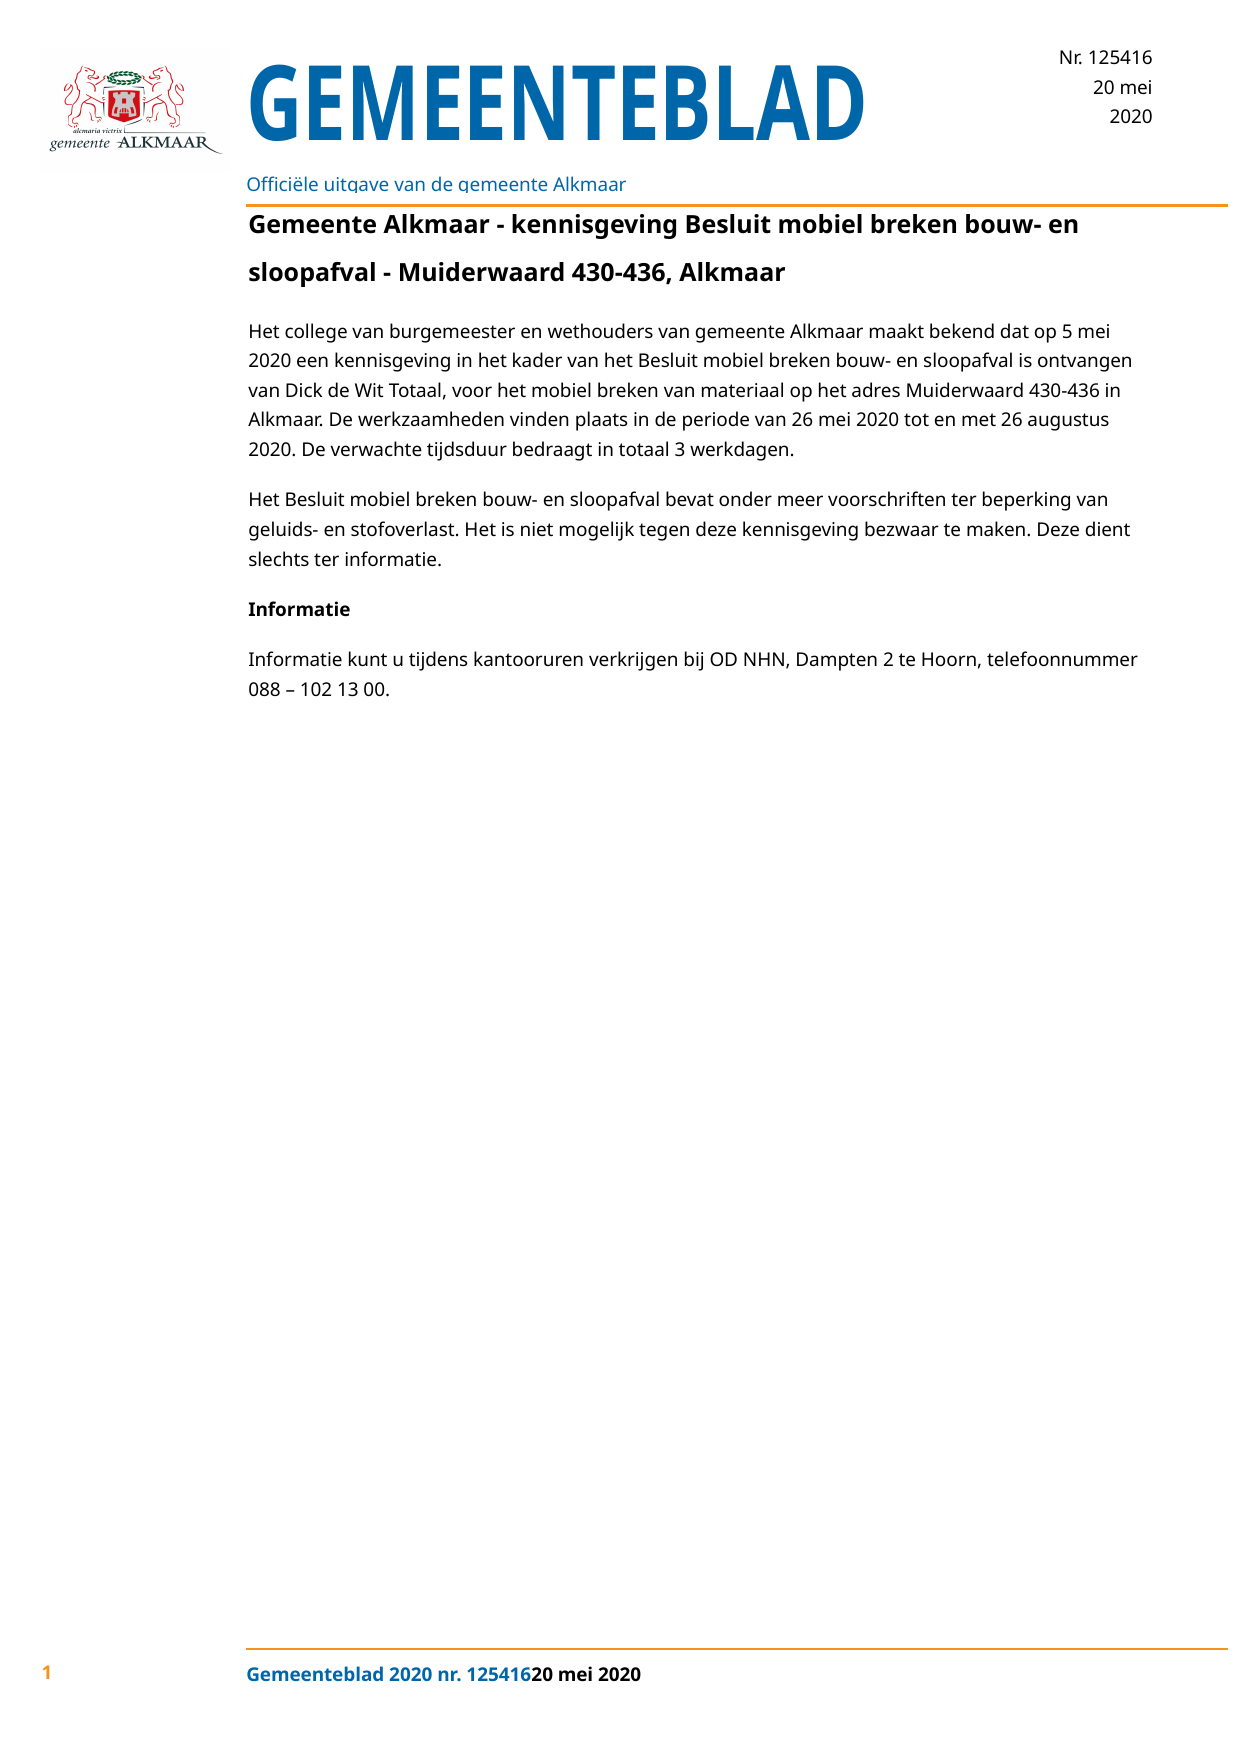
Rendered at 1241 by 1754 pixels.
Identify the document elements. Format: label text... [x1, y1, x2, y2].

text Het Besluit mobiel breken bouw- en sloopafval bevat onder meer voorschriften ter beperking van geluids- en stofoverlast. Het is niet mogelijk tegen deze kennisgeving bezwaar te maken. Deze dient slechts ter informatie. [248, 487, 1152, 572]
text Informatie [248, 596, 1152, 622]
text Het college van burgemeester en wethouders van gemeente Alkmaar maakt bekend dat op 5 mei 2020 een kennisgeving in het kader van het Besluit mobiel breken bouw- en sloopafval is ontvangen van Dick de Wit Totaal, voor het mobiel breken van materiaal op het adres Muiderwaard 430-436 in Alkmaar. De werkzaamheden vinden plaats in de periode van 26 mei 2020 tot en met 26 augustus 2020. De verwachte tijdsduur bedraagt in totaal 3 werkdagen. [248, 318, 1152, 462]
picture [41, 47, 231, 172]
text Informatie kunt u tijdens kantooruren verkrijgen bij OD NHN, Dampten 2 te Hoorn, telefoonnummer 088 – 102 13 00. [248, 647, 1152, 702]
text Gemeente Alkmaar - kennisgeving Besluit mobiel breken bouw- en sloopafval - Muiderwaard 430-436, Alkmaar [248, 207, 1152, 288]
